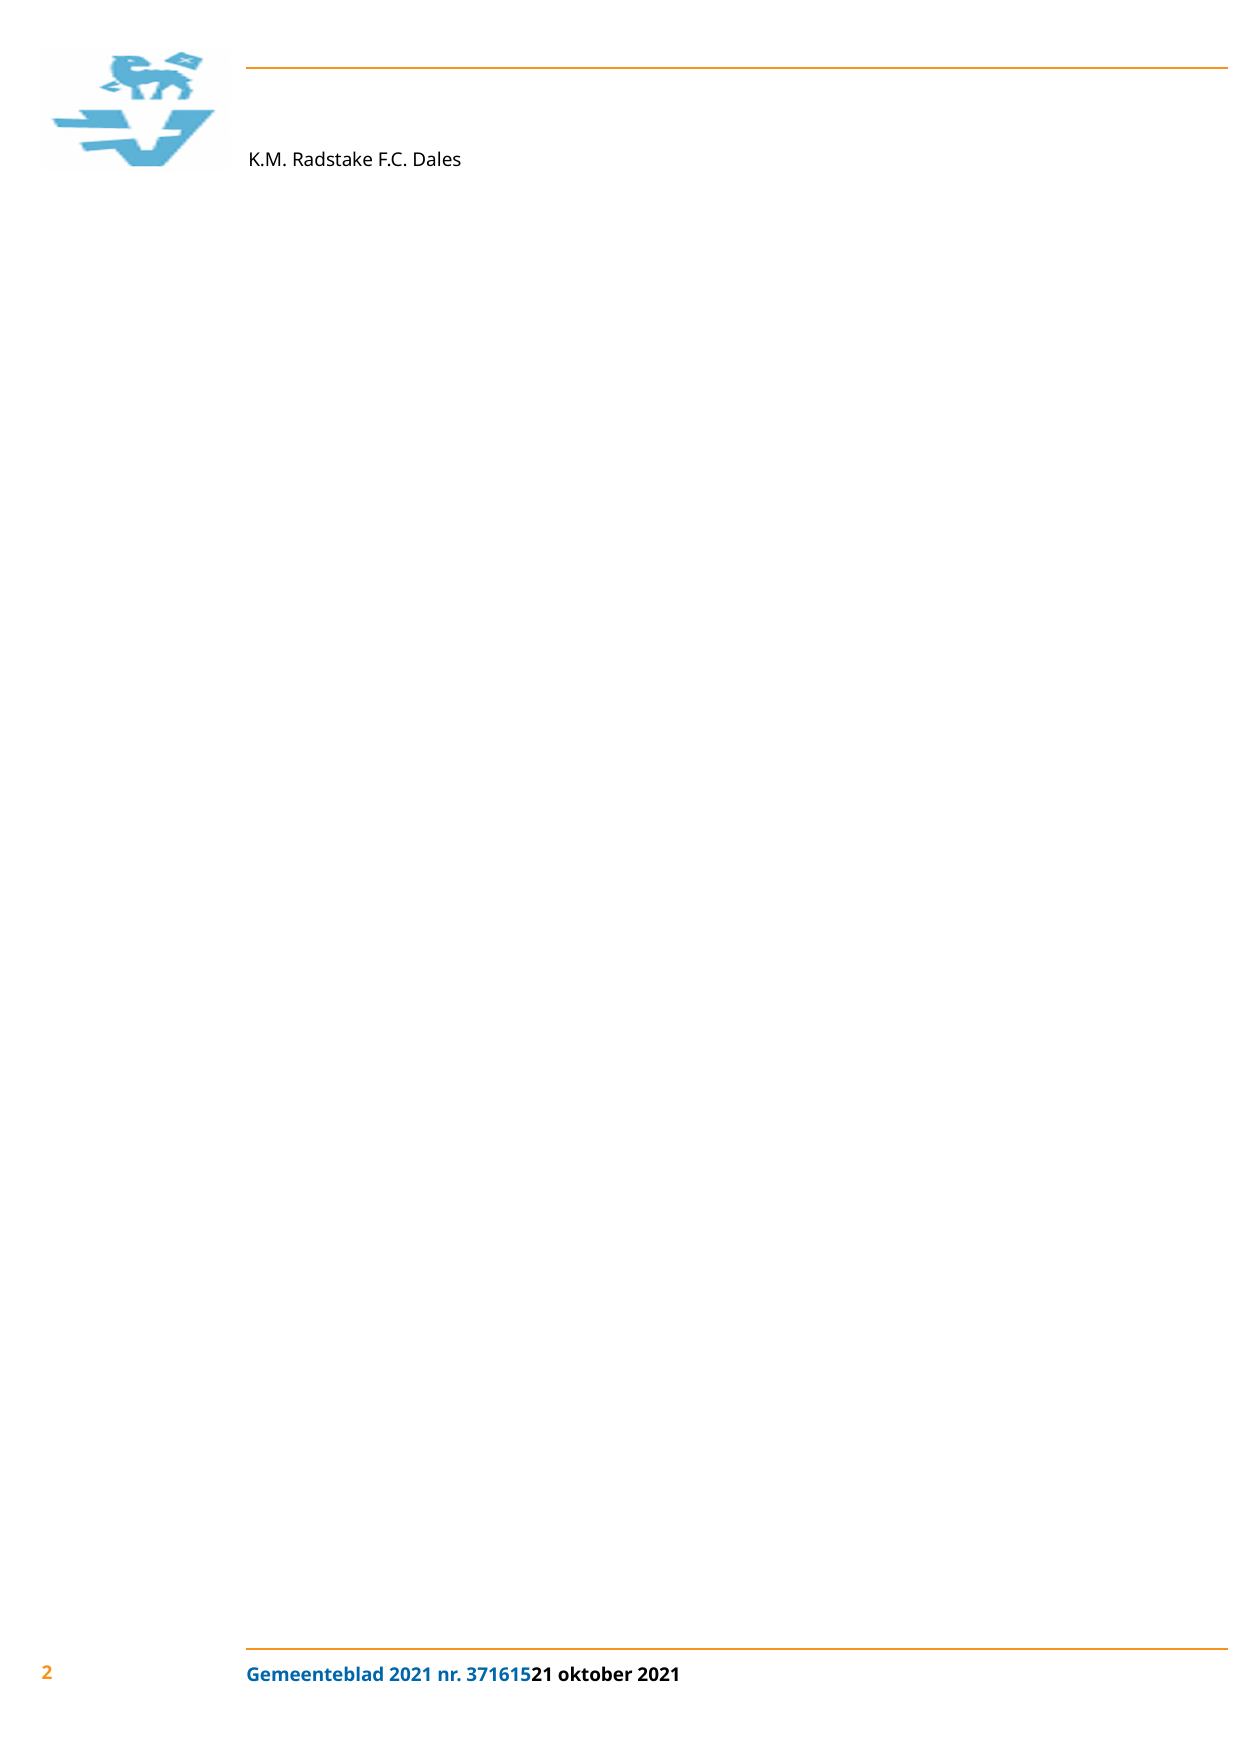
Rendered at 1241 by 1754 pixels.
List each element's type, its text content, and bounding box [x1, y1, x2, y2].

text K.M. Radstake F.C. Dales [248, 146, 1152, 172]
picture [41, 47, 231, 172]
